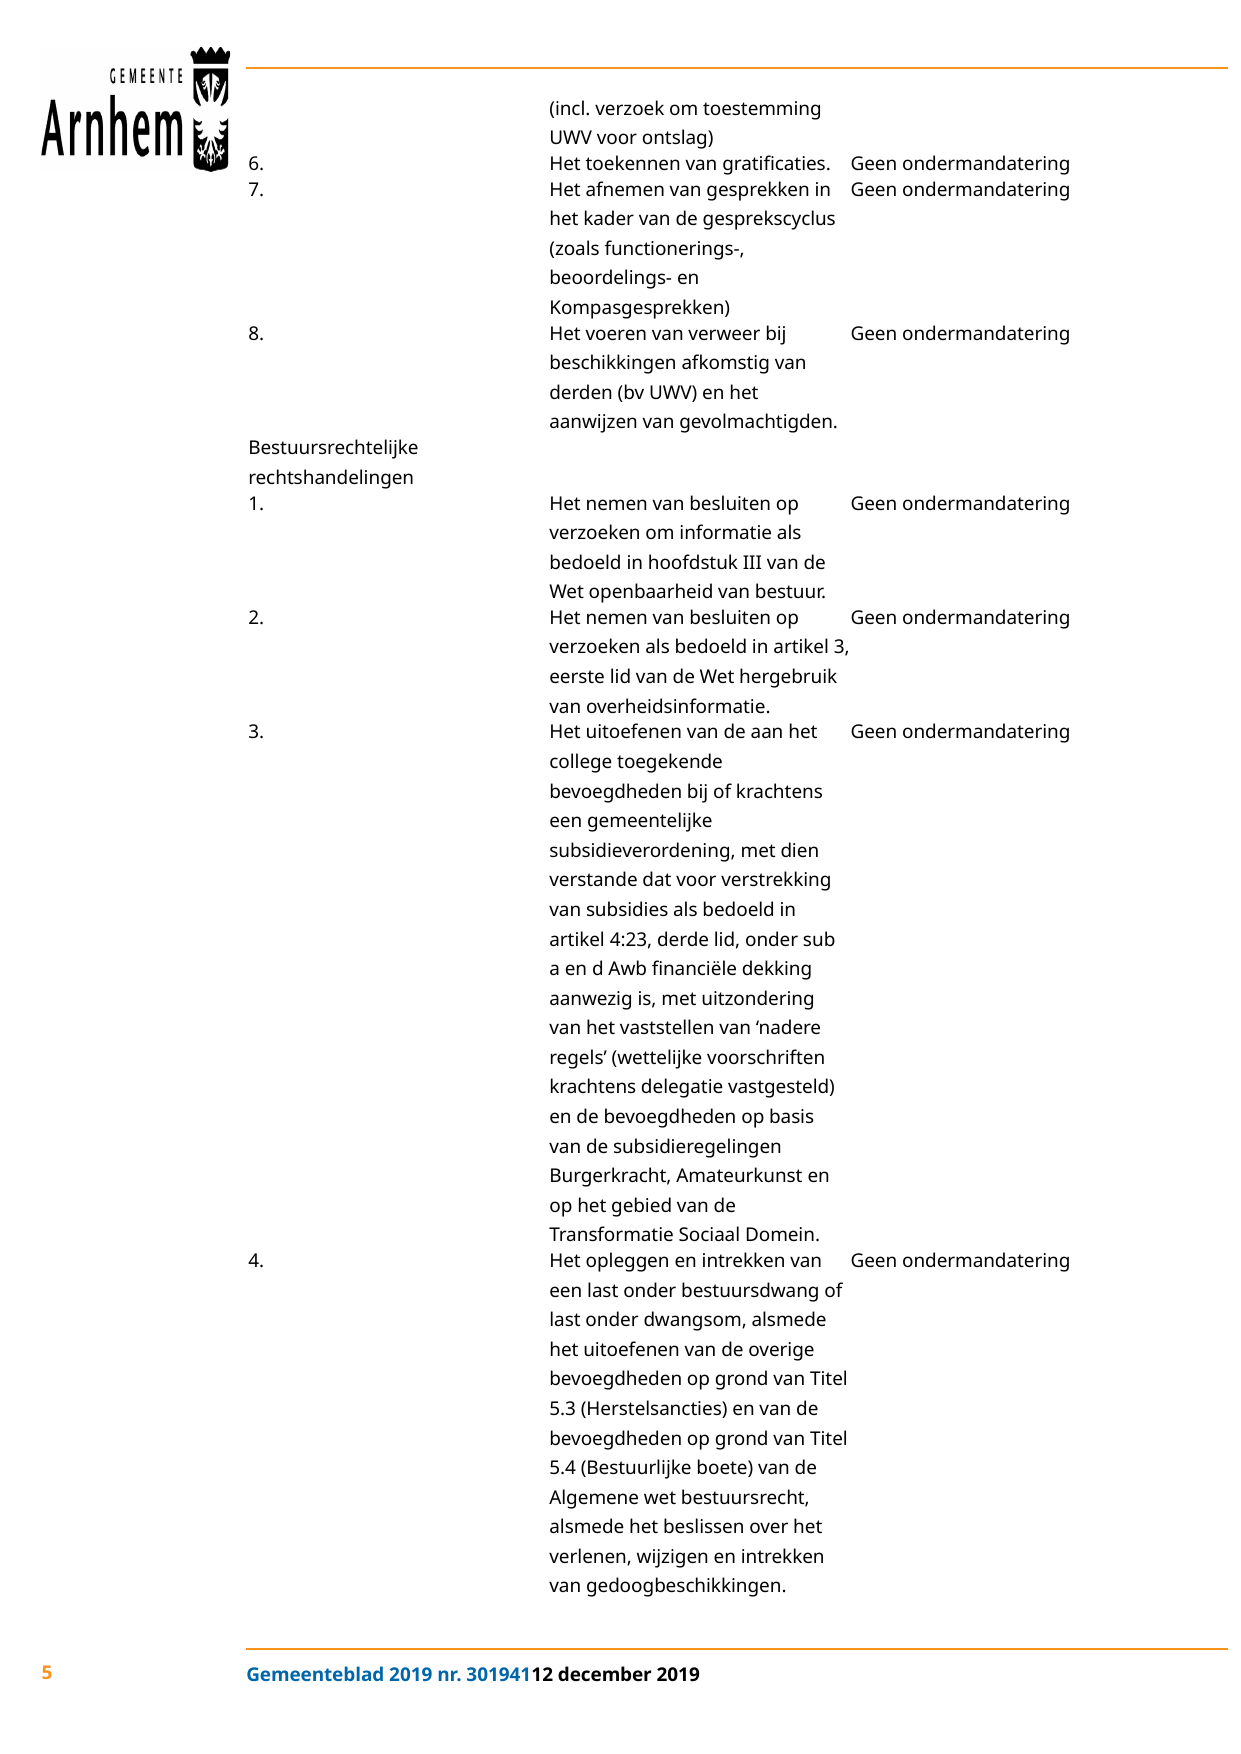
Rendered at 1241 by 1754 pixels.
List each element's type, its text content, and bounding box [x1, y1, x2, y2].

table_cell 4. [248, 1247, 549, 1598]
picture [41, 47, 231, 172]
table_cell [850, 95, 1152, 150]
table_cell 1. [248, 490, 549, 604]
table_cell Bestuursrechtelijke rechtshandelingen [248, 434, 549, 490]
table_cell [549, 434, 850, 490]
table_cell Het nemen van besluiten op verzoeken om informatie als bedoeld in hoofdstuk III van de Wet openbaarheid van bestuur. [549, 490, 850, 604]
table_cell Geen ondermandatering [850, 176, 1152, 320]
table_cell Het afnemen van gesprekken in het kader van de gesprekscyclus (zoals functionerings-, beoordelings- en Kompasgesprekken) [549, 176, 850, 320]
table_cell 8. [248, 320, 549, 434]
table_cell Het toekennen van gratificaties. [549, 150, 850, 176]
table_cell Geen ondermandatering [850, 604, 1152, 719]
table_cell Geen ondermandatering [850, 1247, 1152, 1598]
table_cell Geen ondermandatering [850, 320, 1152, 434]
table_cell Het opleggen en intrekken van een last onder bestuursdwang of last onder dwangsom, alsmede het uitoefenen van de overige bevoegdheden op grond van Titel 5.3 (Herstelsancties) en van de bevoegdheden op grond van Titel 5.4 (Bestuurlijke boete) van de Algemene wet bestuursrecht, alsmede het beslissen over het verlenen, wijzigen en intrekken van gedoogbeschikkingen. [549, 1247, 850, 1598]
table_cell Geen ondermandatering [850, 490, 1152, 604]
table_cell Het nemen van besluiten op verzoeken als bedoeld in artikel 3, eerste lid van de Wet hergebruik van overheidsinformatie. [549, 604, 850, 719]
table_cell (incl. verzoek om toestemming UWV voor ontslag) [549, 95, 850, 150]
table_cell Het voeren van verweer bij beschikkingen afkomstig van derden (bv UWV) en het aanwijzen van gevolmachtigden. [549, 320, 850, 434]
table_cell [248, 95, 549, 150]
table_cell 6. [248, 150, 549, 176]
table_cell 3. [248, 719, 549, 1247]
table_cell Het uitoefenen van de aan het college toegekende bevoegdheden bij of krachtens een gemeentelijke subsidieverordening, met dien verstande dat voor verstrekking van subsidies als bedoeld in artikel 4:23, derde lid, onder sub a en d Awb financiële dekking aanwezig is, met uitzondering van het vaststellen van ‘nadere regels’ (wettelijke voorschriften krachtens delegatie vastgesteld) en de bevoegdheden op basis van de subsidieregelingen Burgerkracht, Amateurkunst en op het gebied van de Transformatie Sociaal Domein. [549, 719, 850, 1247]
table_cell Geen ondermandatering [850, 719, 1152, 1247]
table_cell Geen ondermandatering [850, 150, 1152, 176]
table_cell 2. [248, 604, 549, 719]
table_cell 7. [248, 176, 549, 320]
